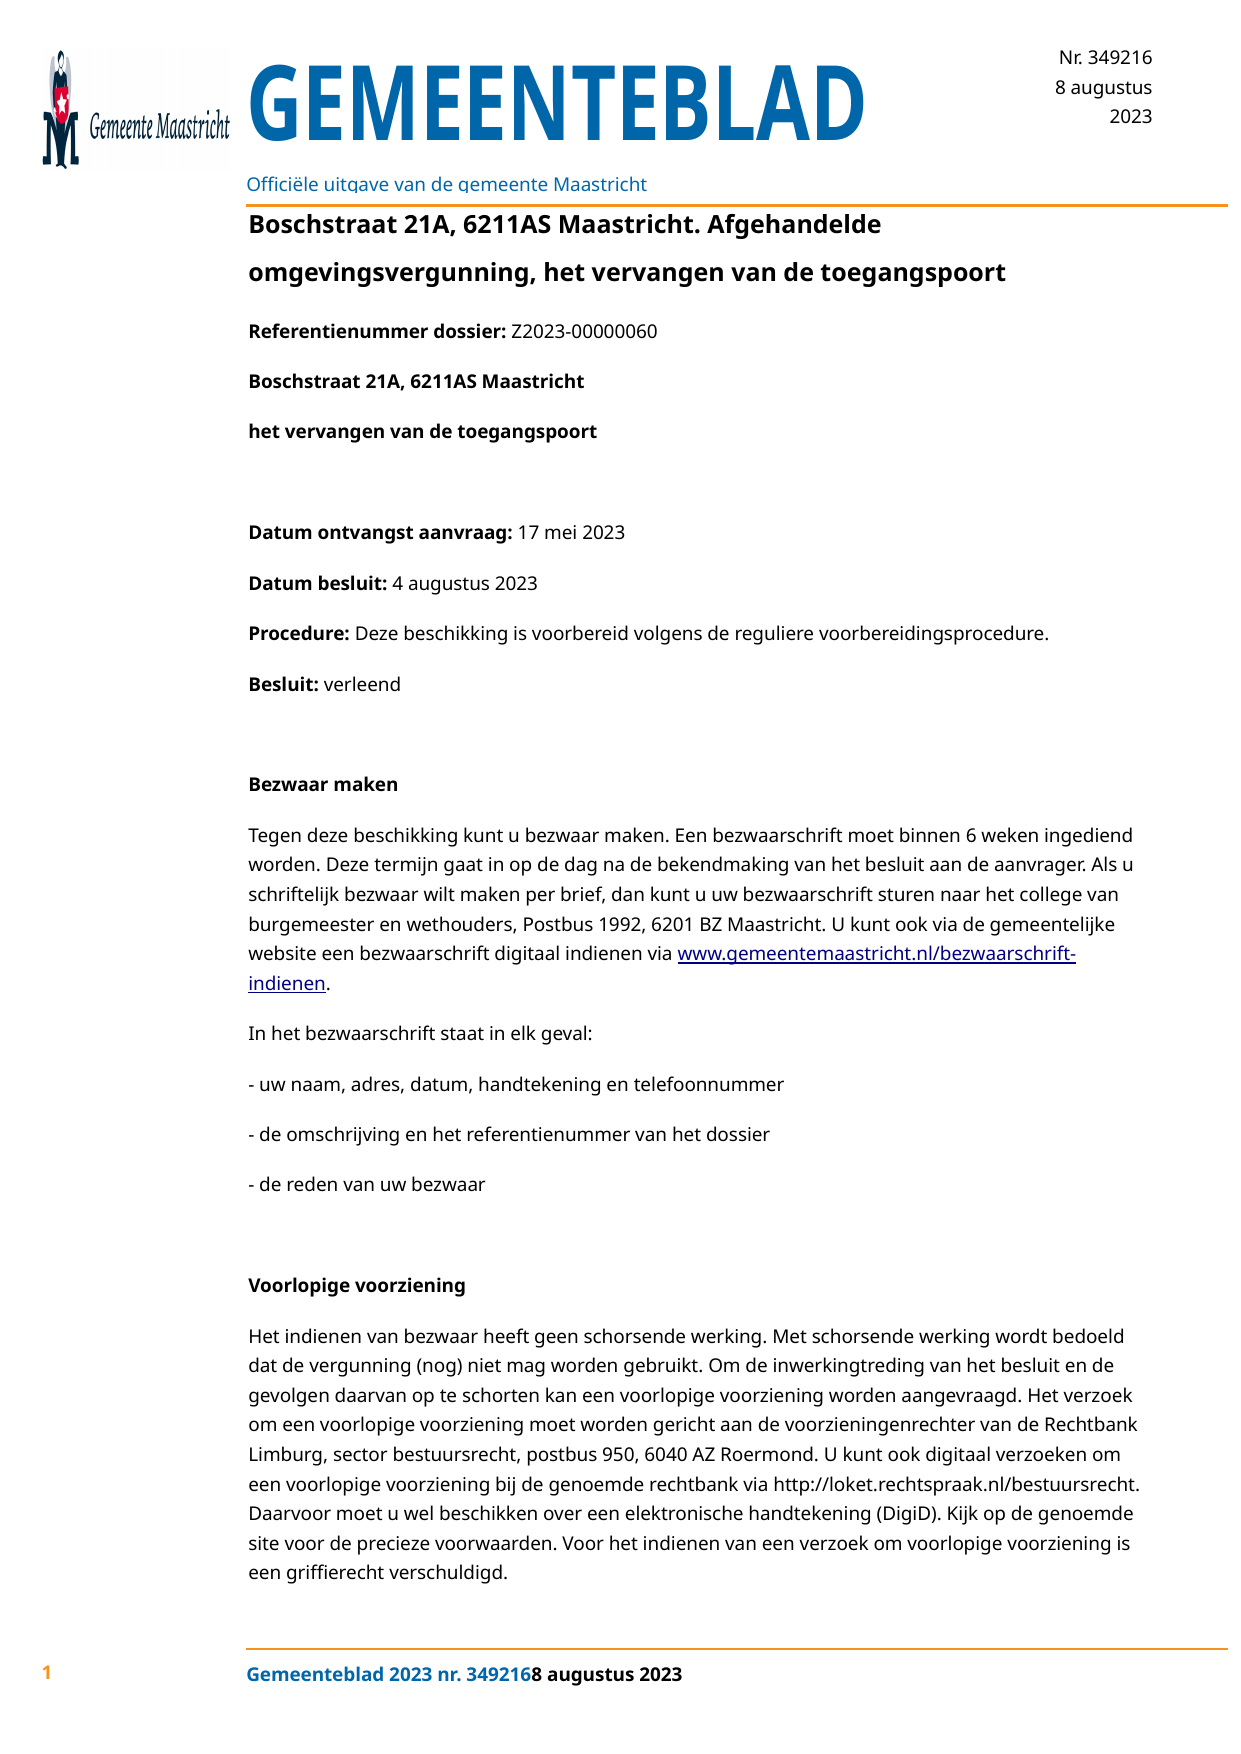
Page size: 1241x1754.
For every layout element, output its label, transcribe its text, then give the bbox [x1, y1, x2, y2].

text - de reden van uw bezwaar [248, 1172, 1152, 1197]
text Boschstraat 21A, 6211AS Maastricht. Afgehandelde omgevingsvergunning, het vervangen van de toegangspoort [248, 207, 1152, 288]
text het vervangen van de toegangspoort [248, 419, 1152, 444]
text Procedure: Deze beschikking is voorbereid volgens de reguliere voorbereidingsprocedure. [248, 620, 1152, 646]
text - uw naam, adres, datum, handtekening en telefoonnummer [248, 1071, 1152, 1097]
text Referentienummer dossier: Z2023-00000060 [248, 318, 1152, 344]
text - de omschrijving en het referentienummer van het dossier [248, 1121, 1152, 1147]
text Besluit: verleend [248, 671, 1152, 697]
text Voorlopige voorziening [248, 1272, 1152, 1298]
text Boschstraat 21A, 6211AS Maastricht [248, 368, 1152, 394]
text In het bezwaarschrift staat in elk geval: [248, 1020, 1152, 1046]
text Tegen deze beschikking kunt u bezwaar maken. Een bezwaarschrift moet binnen 6 weken ingediend worden. Deze termijn gaat in op de dag na de bekendmaking van het besluit aan de aanvrager. Als u schriftelijk bezwaar wilt maken per brief, dan kunt u uw bezwaarschrift sturen naar het college van burgemeester en wethouders, Postbus 1992, 6201 BZ Maastricht. U kunt ook via de gemeentelijke website een bezwaarschrift digitaal indienen via www.gemeentemaastricht.nl/bezwaarschrift-indienen. [248, 822, 1152, 996]
text Bezwaar maken [248, 772, 1152, 797]
picture [41, 47, 231, 172]
text Het indienen van bezwaar heeft geen schorsende werking. Met schorsende werking wordt bedoeld dat de vergunning (nog) niet mag worden gebruikt. Om de inwerkingtreding van het besluit en de gevolgen daarvan op te schorten kan een voorlopige voorziening worden aangevraagd. Het verzoek om een voorlopige voorziening moet worden gericht aan de voorzieningenrechter van de Rechtbank Limburg, sector bestuursrecht, postbus 950, 6040 AZ Roermond. U kunt ook digitaal verzoeken om een voorlopige voorziening bij de genoemde rechtbank via http://loket.rechtspraak.nl/bestuursrecht. Daarvoor moet u wel beschikken over een elektronische handtekening (DigiD). Kijk op de genoemde site voor de precieze voorwaarden. Voor het indienen van een verzoek om voorlopige voorziening is een griffierecht verschuldigd. [248, 1323, 1152, 1585]
text Datum besluit: 4 augustus 2023 [248, 570, 1152, 596]
text Datum ontvangst aanvraag: 17 mei 2023 [248, 519, 1152, 545]
